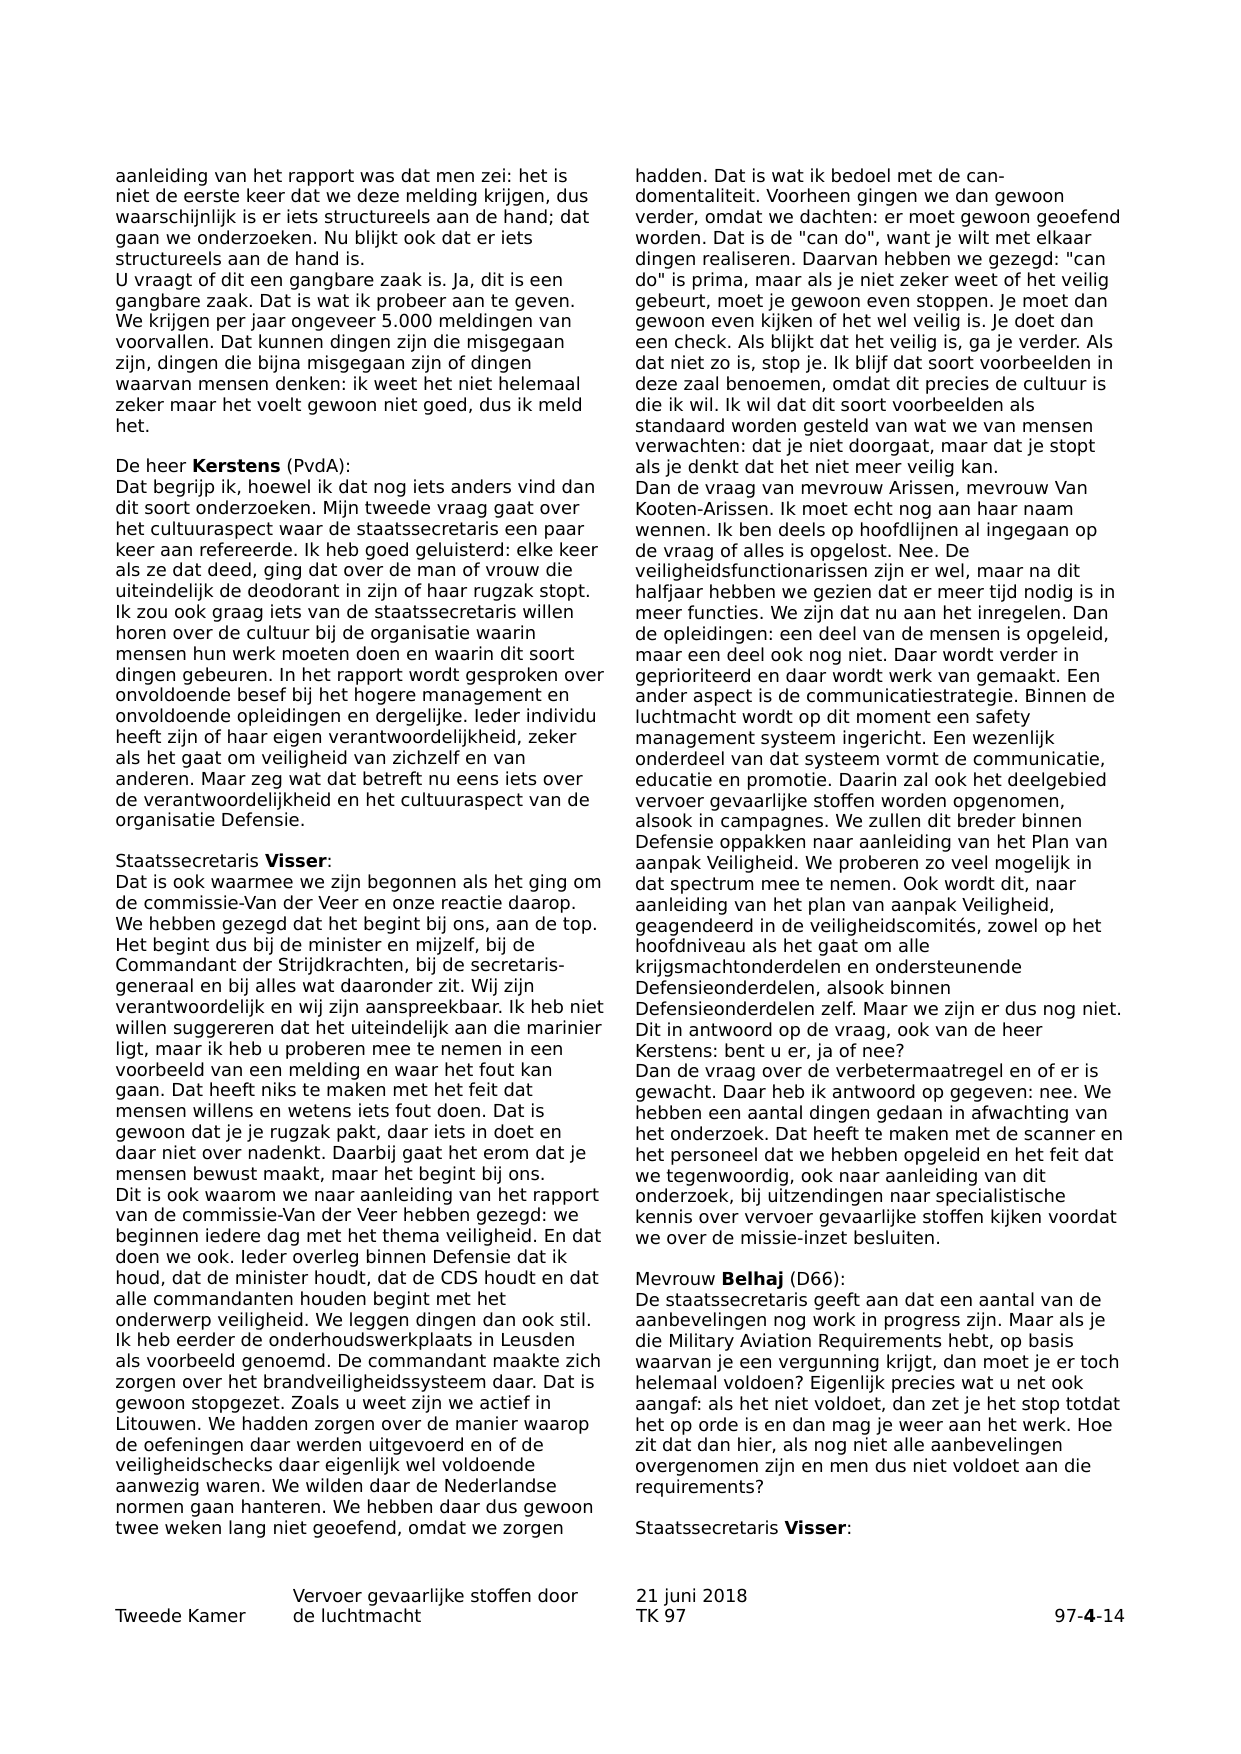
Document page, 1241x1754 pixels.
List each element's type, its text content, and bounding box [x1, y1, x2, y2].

text Staatssecretaris Visser: [635, 1518, 1125, 1538]
text De heer Kerstens (PvdA): [115, 456, 605, 477]
text Dat begrijp ik, hoewel ik dat nog iets anders vind dan dit soort onderzoeken. Mijn tweede vraag gaat over het cultuuraspect waar de staatssecretaris een paar keer aan refereerde. Ik heb goed geluisterd: elke keer als ze dat deed, ging dat over de man of vrouw die uiteindelijk de deodorant in zijn of haar rugzak stopt. Ik zou ook graag iets van de staatssecretaris willen horen over de cultuur bij de organisatie waarin mensen hun werk moeten doen en waarin dit soort dingen gebeuren. In het rapport wordt gesproken over onvoldoende besef bij het hogere management en onvoldoende opleidingen en dergelijke. Ieder individu heeft zijn of haar eigen verantwoordelijkheid, zeker als het gaat om veiligheid van zichzelf en van anderen. Maar zeg wat dat betreft nu eens iets over de verantwoordelijkheid en het cultuuraspect van de organisatie Defensie. [115, 477, 605, 831]
text aanleiding van het rapport was dat men zei: het is niet de eerste keer dat we deze melding krijgen, dus waarschijnlijk is er iets structureels aan de hand; dat gaan we onderzoeken. Nu blijkt ook dat er iets structureels aan de hand is. [115, 165, 605, 269]
text Dan de vraag over de verbetermaatregel en of er is gewacht. Daar heb ik antwoord op gegeven: nee. We hebben een aantal dingen gedaan in afwachting van het onderzoek. Dat heeft te maken met de scanner en het personeel dat we hebben opgeleid en het feit dat we tegenwoordig, ook naar aanleiding van dit onderzoek, bij uitzendingen naar specialistische kennis over vervoer gevaarlijke stoffen kijken voordat we over de missie-inzet besluiten. [635, 1061, 1125, 1249]
text Dan de vraag van mevrouw Arissen, mevrouw Van Kooten-Arissen. Ik moet echt nog aan haar naam wennen. Ik ben deels op hoofdlijnen al ingegaan op de vraag of alles is opgelost. Nee. De veiligheidsfunctionarissen zijn er wel, maar na dit halfjaar hebben we gezien dat er meer tijd nodig is in meer functies. We zijn dat nu aan het inregelen. Dan de opleidingen: een deel van de mensen is opgeleid, maar een deel ook nog niet. Daar wordt verder in geprioriteerd en daar wordt werk van gemaakt. Een ander aspect is de communicatiestrategie. Binnen de luchtmacht wordt op dit moment een safety management systeem ingericht. Een wezenlijk onderdeel van dat systeem vormt de communicatie, educatie en promotie. Daarin zal ook het deelgebied vervoer gevaarlijke stoffen worden opgenomen, alsook in campagnes. We zullen dit breder binnen Defensie oppakken naar aanleiding van het Plan van aanpak Veiligheid. We proberen zo veel mogelijk in dat spectrum mee te nemen. Ook wordt dit, naar aanleiding van het plan van aanpak Veiligheid, geagendeerd in de veiligheidscomités, zowel op het hoofdniveau als het gaat om alle krijgsmachtonderdelen en ondersteunende Defensieonderdelen, alsook binnen Defensieonderdelen zelf. Maar we zijn er dus nog niet. Dit in antwoord op de vraag, ook van de heer Kerstens: bent u er, ja of nee? [635, 478, 1125, 1061]
text hadden. Dat is wat ik bedoel met de can-domentaliteit. Voorheen gingen we dan gewoon verder, omdat we dachten: er moet gewoon geoefend worden. Dat is de "can do", want je wilt met elkaar dingen realiseren. Daarvan hebben we gezegd: "can do" is prima, maar als je niet zeker weet of het veilig gebeurt, moet je gewoon even stoppen. Je moet dan gewoon even kijken of het wel veilig is. Je doet dan een check. Als blijkt dat het veilig is, ga je verder. Als dat niet zo is, stop je. Ik blijf dat soort voorbeelden in deze zaal benoemen, omdat dit precies de cultuur is die ik wil. Ik wil dat dit soort voorbeelden als standaard worden gesteld van wat we van mensen verwachten: dat je niet doorgaat, maar dat je stopt als je denkt dat het niet meer veilig kan. [635, 165, 1125, 478]
text Dit is ook waarom we naar aanleiding van het rapport van de commissie-Van der Veer hebben gezegd: we beginnen iedere dag met het thema veiligheid. En dat doen we ook. Ieder overleg binnen Defensie dat ik houd, dat de minister houdt, dat de CDS houdt en dat alle commandanten houden begint met het onderwerp veiligheid. We leggen dingen dan ook stil. Ik heb eerder de onderhoudswerkplaats in Leusden als voorbeeld genoemd. De commandant maakte zich zorgen over het brandveiligheidssysteem daar. Dat is gewoon stopgezet. Zoals u weet zijn we actief in Litouwen. We hadden zorgen over de manier waarop de oefeningen daar werden uitgevoerd en of de veiligheidschecks daar eigenlijk wel voldoende aanwezig waren. We wilden daar de Nederlandse normen gaan hanteren. We hebben daar dus gewoon twee weken lang niet geoefend, omdat we zorgen [115, 1184, 605, 1538]
text De staatssecretaris geeft aan dat een aantal van de aanbevelingen nog work in progress zijn. Maar als je die Military Aviation Requirements hebt, op basis waarvan je een vergunning krijgt, dan moet je er toch helemaal voldoen? Eigenlijk precies wat u net ook aangaf: als het niet voldoet, dan zet je het stop totdat het op orde is en dan mag je weer aan het werk. Hoe zit dat dan hier, als nog niet alle aanbevelingen overgenomen zijn en men dus niet voldoet aan die requirements? [635, 1289, 1125, 1498]
text Dat is ook waarmee we zijn begonnen als het ging om de commissie-Van der Veer en onze reactie daarop. We hebben gezegd dat het begint bij ons, aan de top. Het begint dus bij de minister en mijzelf, bij de Commandant der Strijdkrachten, bij de secretaris-generaal en bij alles wat daaronder zit. Wij zijn verantwoordelijk en wij zijn aanspreekbaar. Ik heb niet willen suggereren dat het uiteindelijk aan die marinier ligt, maar ik heb u proberen mee te nemen in een voorbeeld van een melding en waar het fout kan gaan. Dat heeft niks te maken met het feit dat mensen willens en wetens iets fout doen. Dat is gewoon dat je je rugzak pakt, daar iets in doet en daar niet over nadenkt. Daarbij gaat het erom dat je mensen bewust maakt, maar het begint bij ons. [115, 872, 605, 1184]
text Mevrouw Belhaj (D66): [635, 1269, 1125, 1289]
text U vraagt of dit een gangbare zaak is. Ja, dit is een gangbare zaak. Dat is wat ik probeer aan te geven. We krijgen per jaar ongeveer 5.000 meldingen van voorvallen. Dat kunnen dingen zijn die misgegaan zijn, dingen die bijna misgegaan zijn of dingen waarvan mensen denken: ik weet het niet helemaal zeker maar het voelt gewoon niet goed, dus ik meld het. [115, 269, 605, 436]
text Staatssecretaris Visser: [115, 851, 605, 872]
